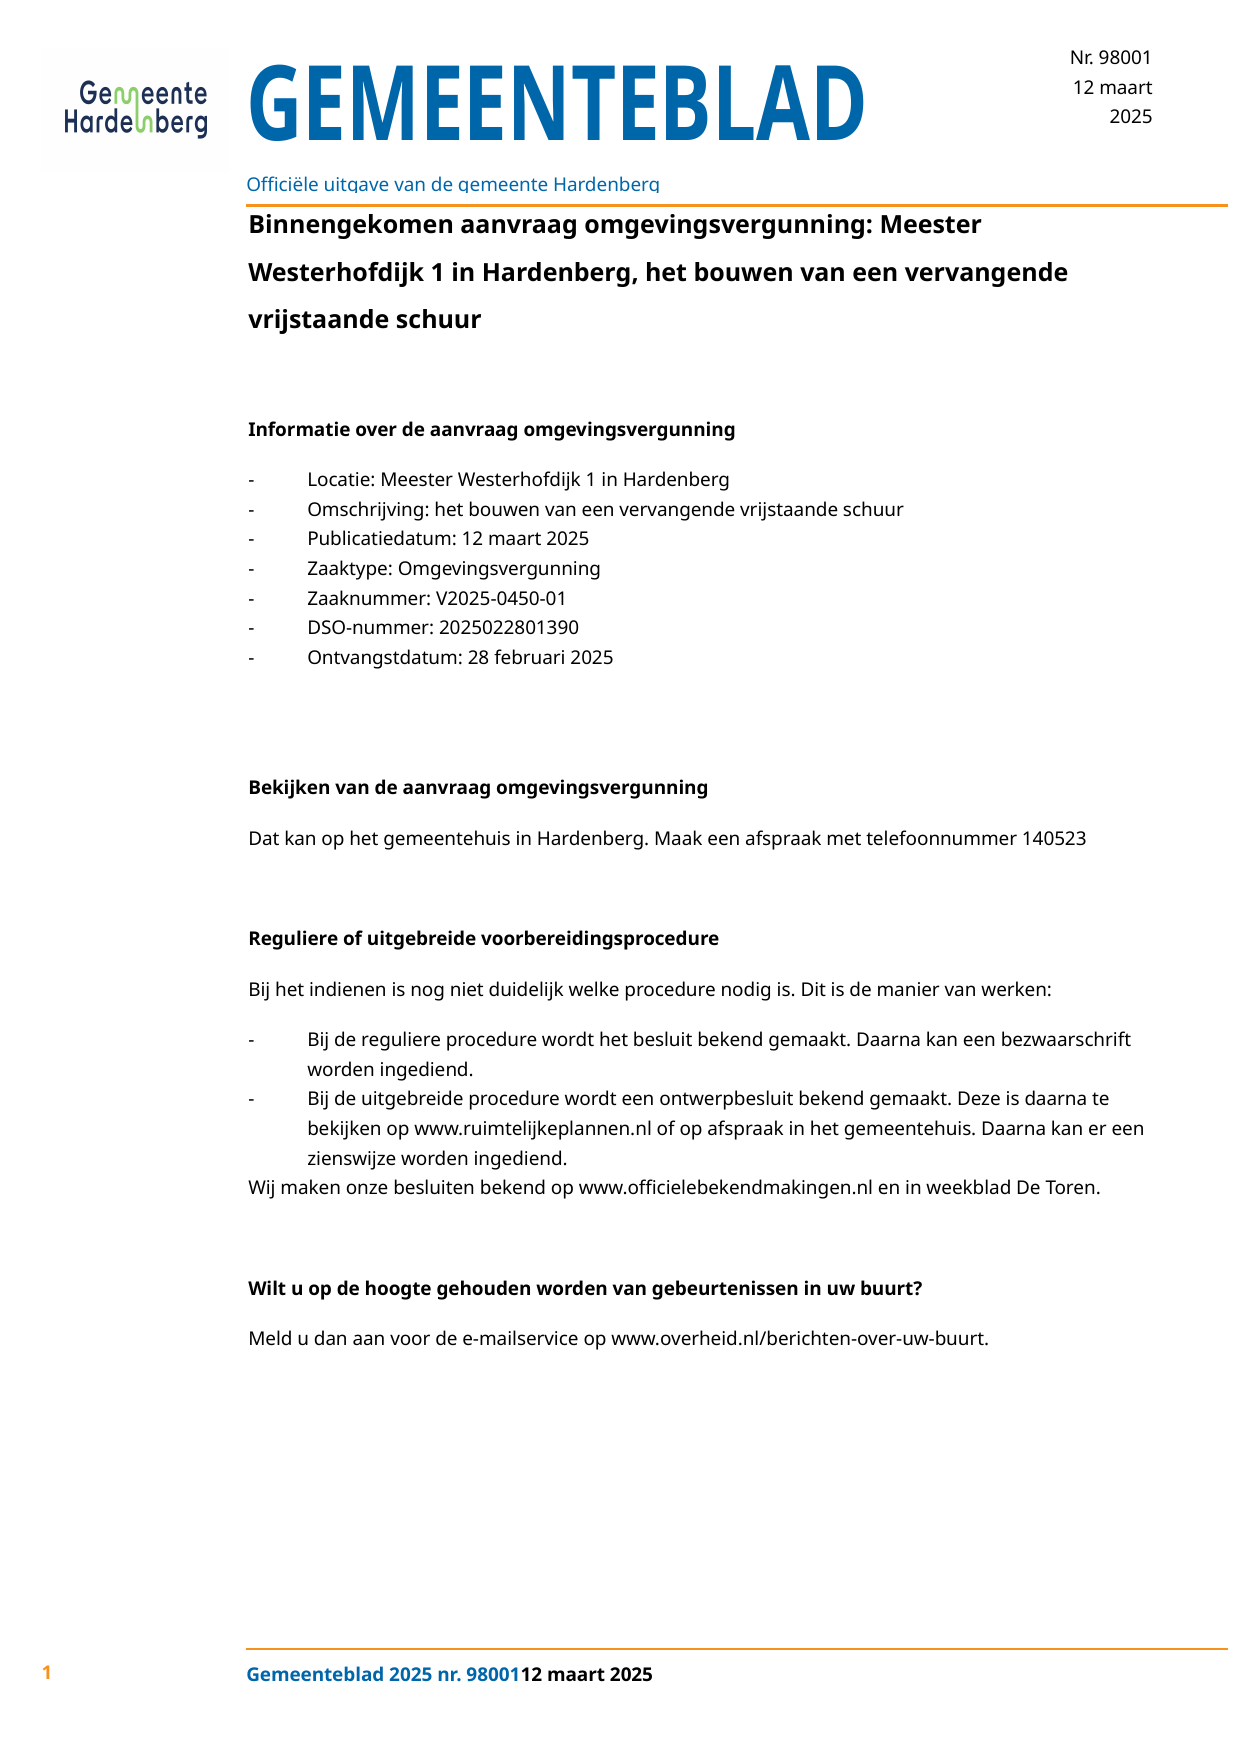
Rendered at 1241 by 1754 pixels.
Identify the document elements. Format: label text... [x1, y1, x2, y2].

text Meld u dan aan voor de e-mailservice op www.overheid.nl/berichten-over-uw-buurt. [248, 1326, 1152, 1351]
list Locatie: Meester Westerhofdijk 1 in Hardenberg [248, 466, 1152, 492]
text Informatie over de aanvraag omgevingsvergunning [248, 416, 1152, 442]
list Zaaknummer: V2025-0450-01 [248, 585, 1152, 610]
list Omschrijving: het bouwen van een vervangende vrijstaande schuur [248, 496, 1152, 522]
text Bij het indienen is nog niet duidelijk welke procedure nodig is. Dit is de manier van werken: [248, 976, 1152, 1002]
text Binnengekomen aanvraag omgevingsvergunning: Meester Westerhofdijk 1 in Hardenberg, het bouwen van een vervangende vrijstaande schuur [248, 207, 1152, 336]
list Zaaktype: Omgevingsvergunning [248, 555, 1152, 581]
list Ontvangstdatum: 28 februari 2025 [248, 644, 1152, 669]
text Bekijken van de aanvraag omgevingsvergunning [248, 774, 1152, 800]
text Reguliere of uitgebreide voorbereidingsprocedure [248, 926, 1152, 951]
list Bij de reguliere procedure wordt het besluit bekend gemaakt. Daarna kan een bezwaarschrift worden ingediend. [248, 1026, 1152, 1082]
picture [41, 47, 231, 172]
text Wij maken onze besluiten bekend op www.officielebekendmakingen.nl en in weekblad De Toren. [248, 1174, 1152, 1200]
text Wilt u op de hoogte gehouden worden van gebeurtenissen in uw buurt? [248, 1275, 1152, 1301]
list Publicatiedatum: 12 maart 2025 [248, 526, 1152, 551]
list Bij de uitgebreide procedure wordt een ontwerpbesluit bekend gemaakt. Deze is daarna te bekijken op www.ruimtelijkeplannen.nl of op afspraak in het gemeentehuis. Daarna kan er een zienswijze worden ingediend. [248, 1086, 1152, 1170]
text Dat kan op het gemeentehuis in Hardenberg. Maak een afspraak met telefoonnummer 140523 [248, 825, 1152, 850]
list DSO-nummer: 2025022801390 [248, 614, 1152, 640]
